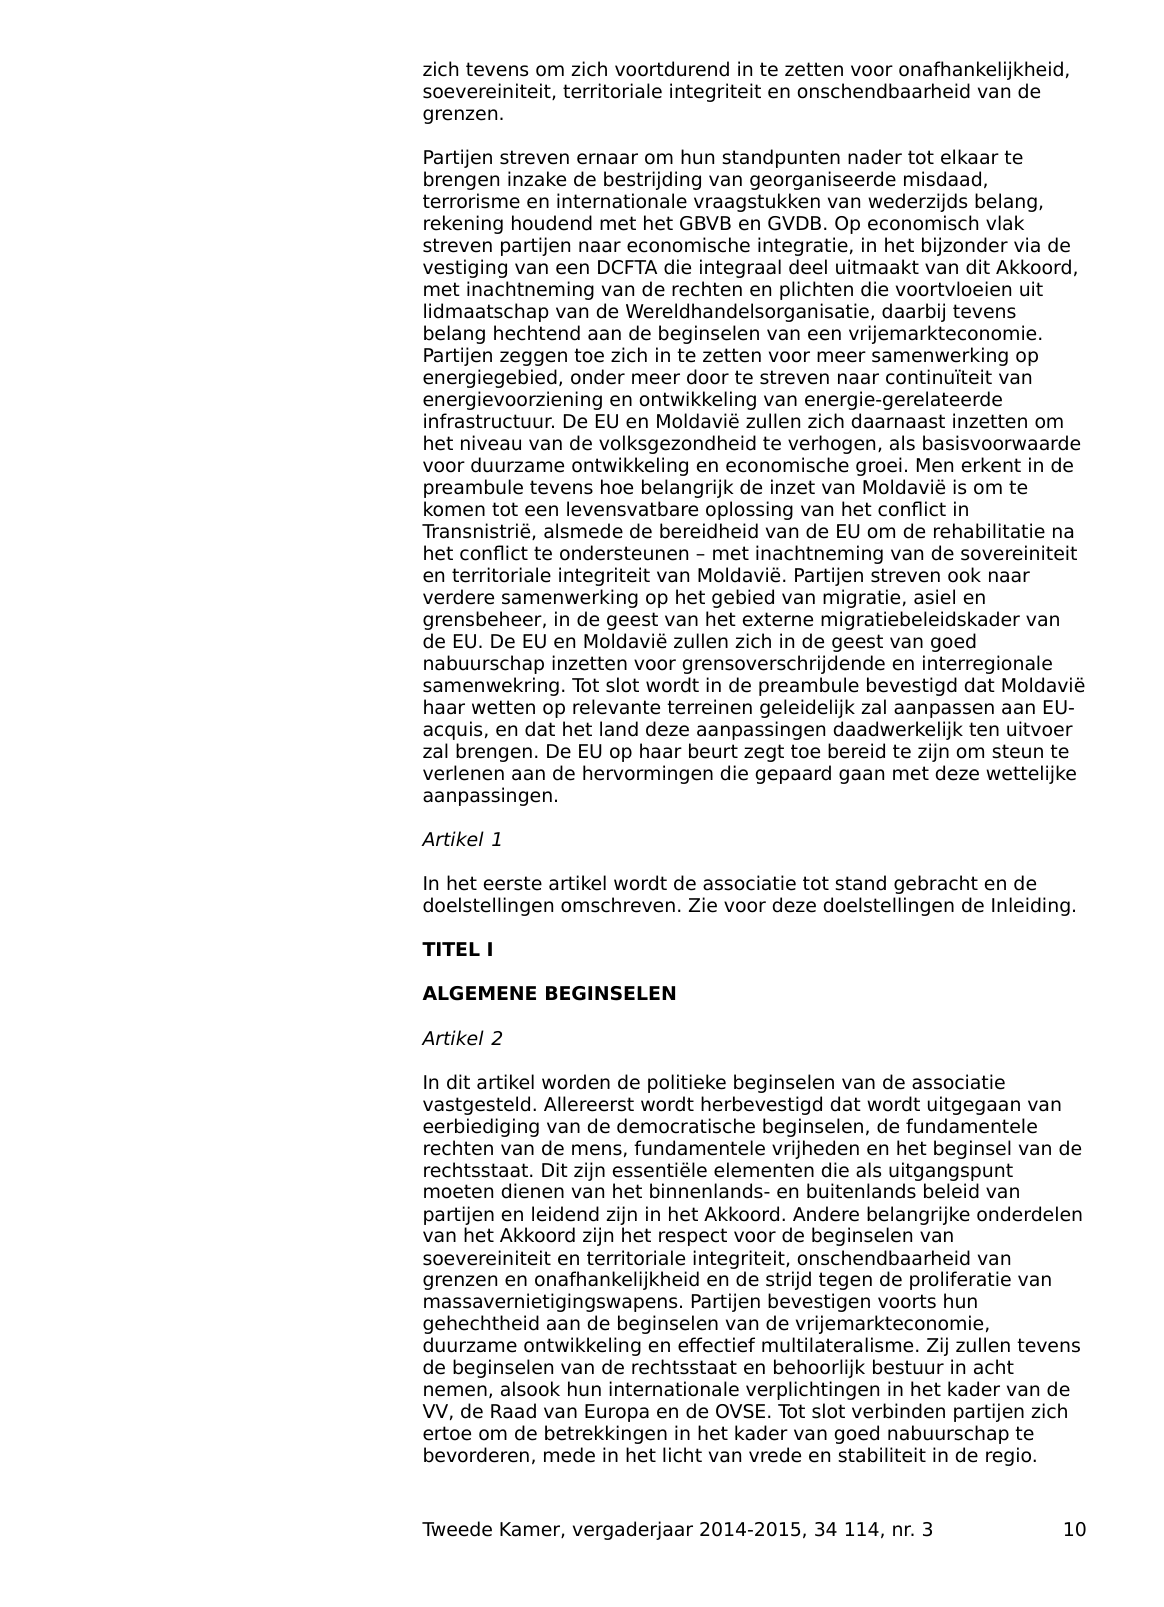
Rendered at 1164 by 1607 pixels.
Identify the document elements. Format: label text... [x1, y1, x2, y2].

subtitle Artikel 2 [422, 1027, 1087, 1049]
text zich tevens om zich voortdurend in te zetten voor onafhankelijkheid, soevereiniteit, territoriale integriteit en onschendbaarheid van de grenzen. [422, 59, 1087, 125]
subtitle TITEL I [422, 939, 1087, 961]
text In het eerste artikel wordt de associatie tot stand gebracht en de doelstellingen omschreven. Zie voor deze doelstellingen de Inleiding. [422, 873, 1087, 917]
subtitle ALGEMENE BEGINSELEN [422, 983, 1087, 1005]
text Partijen streven ernaar om hun standpunten nader tot elkaar te brengen inzake de bestrijding van georganiseerde misdaad, terrorisme en internationale vraagstukken van wederzijds belang, rekening houdend met het GBVB en GVDB. Op economisch vlak streven partijen naar economische integratie, in het bijzonder via de vestiging van een DCFTA die integraal deel uitmaakt van dit Akkoord, met inachtneming van de rechten en plichten die voortvloeien uit lidmaatschap van de Wereldhandelsorganisatie, daarbij tevens belang hechtend aan de beginselen van een vrijemarkteconomie. Partijen zeggen toe zich in te zetten voor meer samenwerking op energiegebied, onder meer door te streven naar continuïteit van energievoorziening en ontwikkeling van energie-gerelateerde infrastructuur. De EU en Moldavië zullen zich daarnaast inzetten om het niveau van de volksgezondheid te verhogen, als basisvoorwaarde voor duurzame ontwikkeling en economische groei. Men erkent in de preambule tevens hoe belangrijk de inzet van Moldavië is om te komen tot een levensvatbare oplossing van het conflict in Transnistrië, alsmede de bereidheid van de EU om de rehabilitatie na het conflict te ondersteunen – met inachtneming van de sovereiniteit en territoriale integriteit van Moldavië. Partijen streven ook naar verdere samenwerking op het gebied van migratie, asiel en grensbeheer, in de geest van het externe migratiebeleidskader van de EU. De EU en Moldavië zullen zich in de geest van goed nabuurschap inzetten voor grensoverschrijdende en interregionale samenwekring. Tot slot wordt in de preambule bevestigd dat Moldavië haar wetten op relevante terreinen geleidelijk zal aanpassen aan EU-acquis, en dat het land deze aanpassingen daadwerkelijk ten uitvoer zal brengen. De EU op haar beurt zegt toe bereid te zijn om steun te verlenen aan de hervormingen die gepaard gaan met deze wettelijke aanpassingen. [422, 147, 1087, 807]
subtitle Artikel 1 [422, 829, 1087, 851]
text In dit artikel worden de politieke beginselen van de associatie vastgesteld. Allereerst wordt herbevestigd dat wordt uitgegaan van eerbiediging van de democratische beginselen, de fundamentele rechten van de mens, fundamentele vrijheden en het beginsel van de rechtsstaat. Dit zijn essentiële elementen die als uitgangspunt moeten dienen van het binnenlands- en buitenlands beleid van partijen en leidend zijn in het Akkoord. Andere belangrijke onderdelen van het Akkoord zijn het respect voor de beginselen van soevereiniteit en territoriale integriteit, onschendbaarheid van grenzen en onafhankelijkheid en de strijd tegen de proliferatie van massavernietigingswapens. Partijen bevestigen voorts hun gehechtheid aan de beginselen van de vrijemarkteconomie, duurzame ontwikkeling en effectief multilateralisme. Zij zullen tevens de beginselen van de rechtsstaat en behoorlijk bestuur in acht nemen, alsook hun internationale verplichtingen in het kader van de VV, de Raad van Europa en de OVSE. Tot slot verbinden partijen zich ertoe om de betrekkingen in het kader van goed nabuurschap te bevorderen, mede in het licht van vrede en stabiliteit in de regio. [422, 1072, 1087, 1467]
